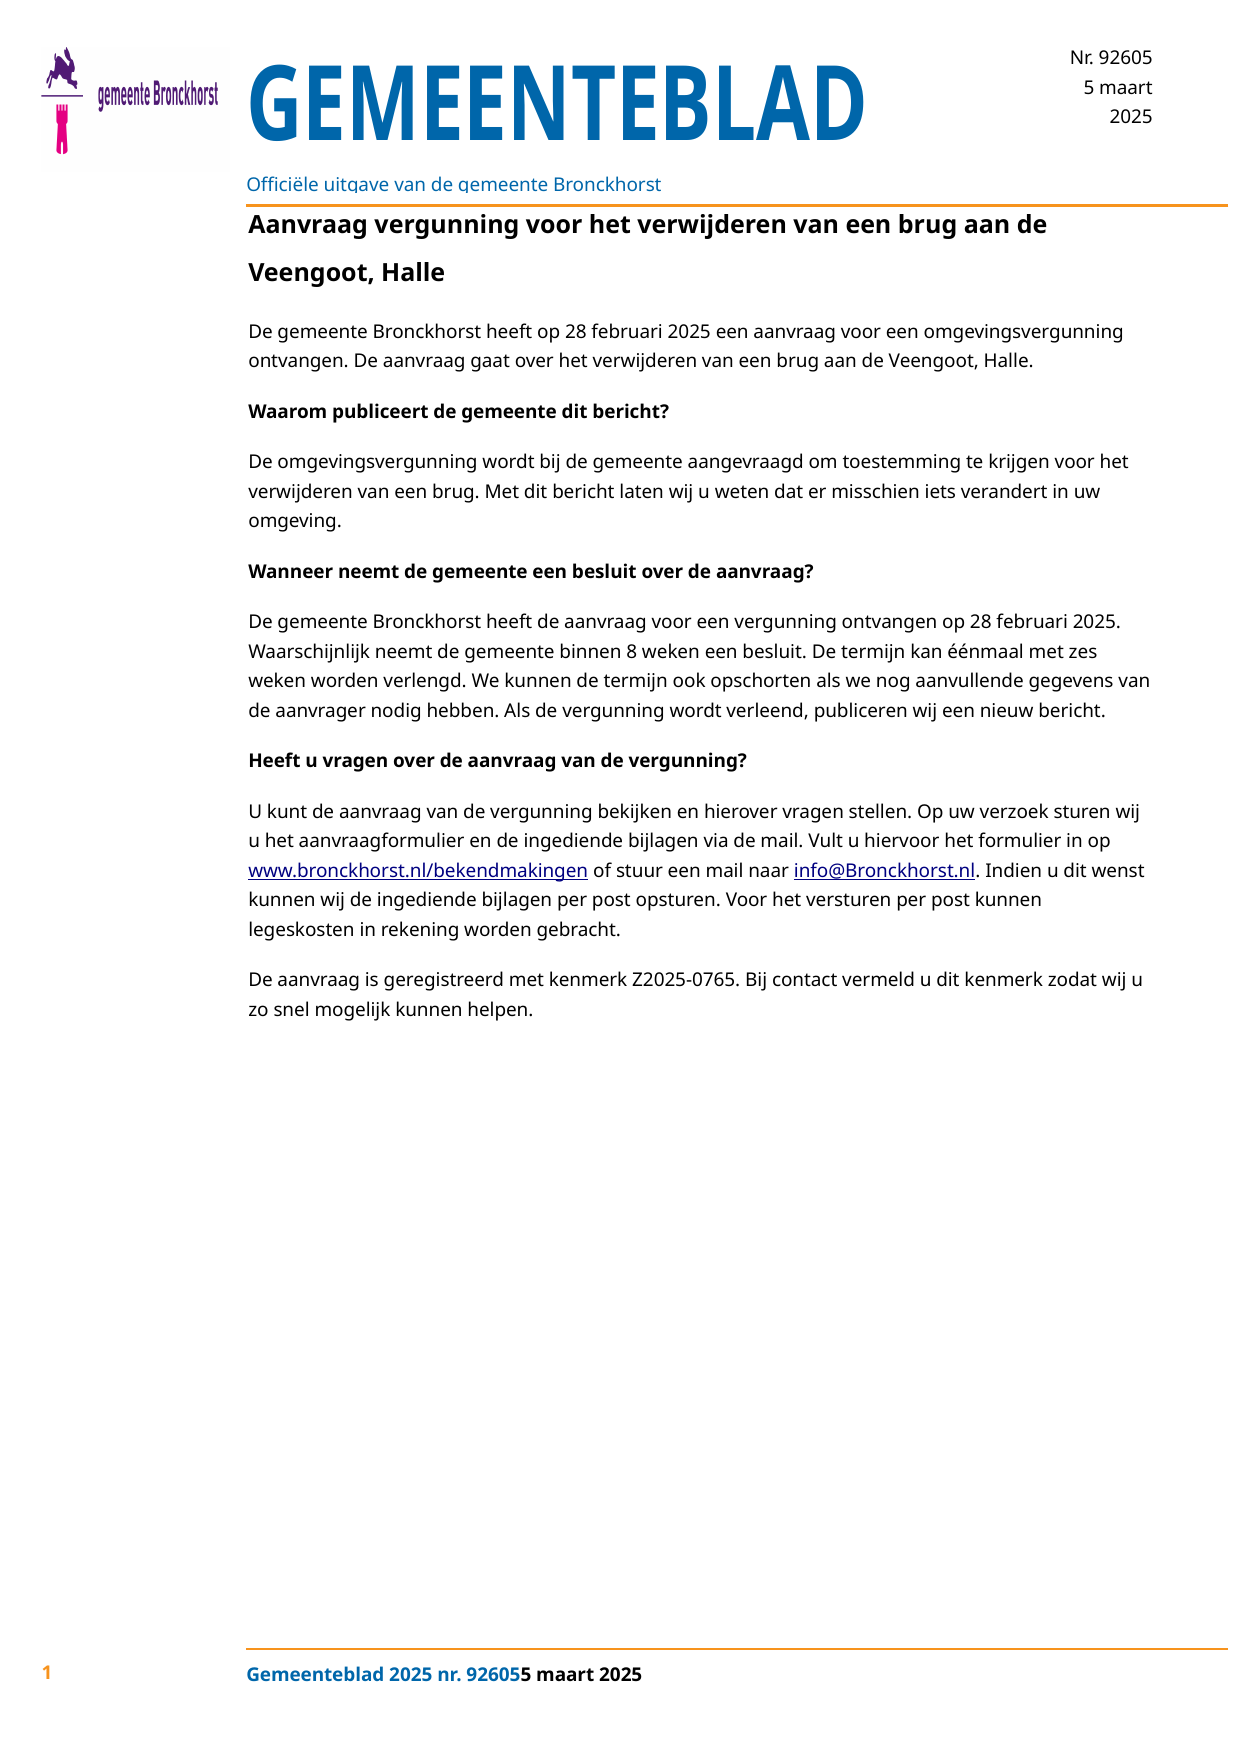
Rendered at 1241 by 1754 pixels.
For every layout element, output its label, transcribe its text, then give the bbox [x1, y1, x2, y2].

picture [41, 47, 231, 172]
text De gemeente Bronckhorst heeft de aanvraag voor een vergunning ontvangen op 28 februari 2025. Waarschijnlijk neemt de gemeente binnen 8 weken een besluit. De termijn kan éénmaal met zes weken worden verlengd. We kunnen de termijn ook opschorten als we nog aanvullende gegevens van de aanvrager nodig hebben. Als de vergunning wordt verleend, publiceren wij een nieuw bericht. [248, 608, 1152, 723]
text U kunt de aanvraag van de vergunning bekijken en hierover vragen stellen. Op uw verzoek sturen wij u het aanvraagformulier en de ingediende bijlagen via de mail. Vult u hiervoor het formulier in op www.bronckhorst.nl/bekendmakingen of stuur een mail naar info@Bronckhorst.nl. Indien u dit wenst kunnen wij de ingediende bijlagen per post opsturen. Voor het versturen per post kunnen legeskosten in rekening worden gebracht. [248, 798, 1152, 942]
text Waarom publiceert de gemeente dit bericht? [248, 398, 1152, 424]
text De gemeente Bronckhorst heeft op 28 februari 2025 een aanvraag voor een omgevingsvergunning ontvangen. De aanvraag gaat over het verwijderen van een brug aan de Veengoot, Halle. [248, 318, 1152, 373]
text De aanvraag is geregistreerd met kenmerk Z2025-0765. Bij contact vermeld u dit kenmerk zodat wij u zo snel mogelijk kunnen helpen. [248, 967, 1152, 1022]
text Heeft u vragen over de aanvraag van de vergunning? [248, 747, 1152, 773]
text Wanneer neemt de gemeente een besluit over de aanvraag? [248, 558, 1152, 584]
text Aanvraag vergunning voor het verwijderen van een brug aan de Veengoot, Halle [248, 207, 1152, 288]
text De omgevingsvergunning wordt bij de gemeente aangevraagd om toestemming te krijgen voor het verwijderen van een brug. Met dit bericht laten wij u weten dat er misschien iets verandert in uw omgeving. [248, 448, 1152, 533]
